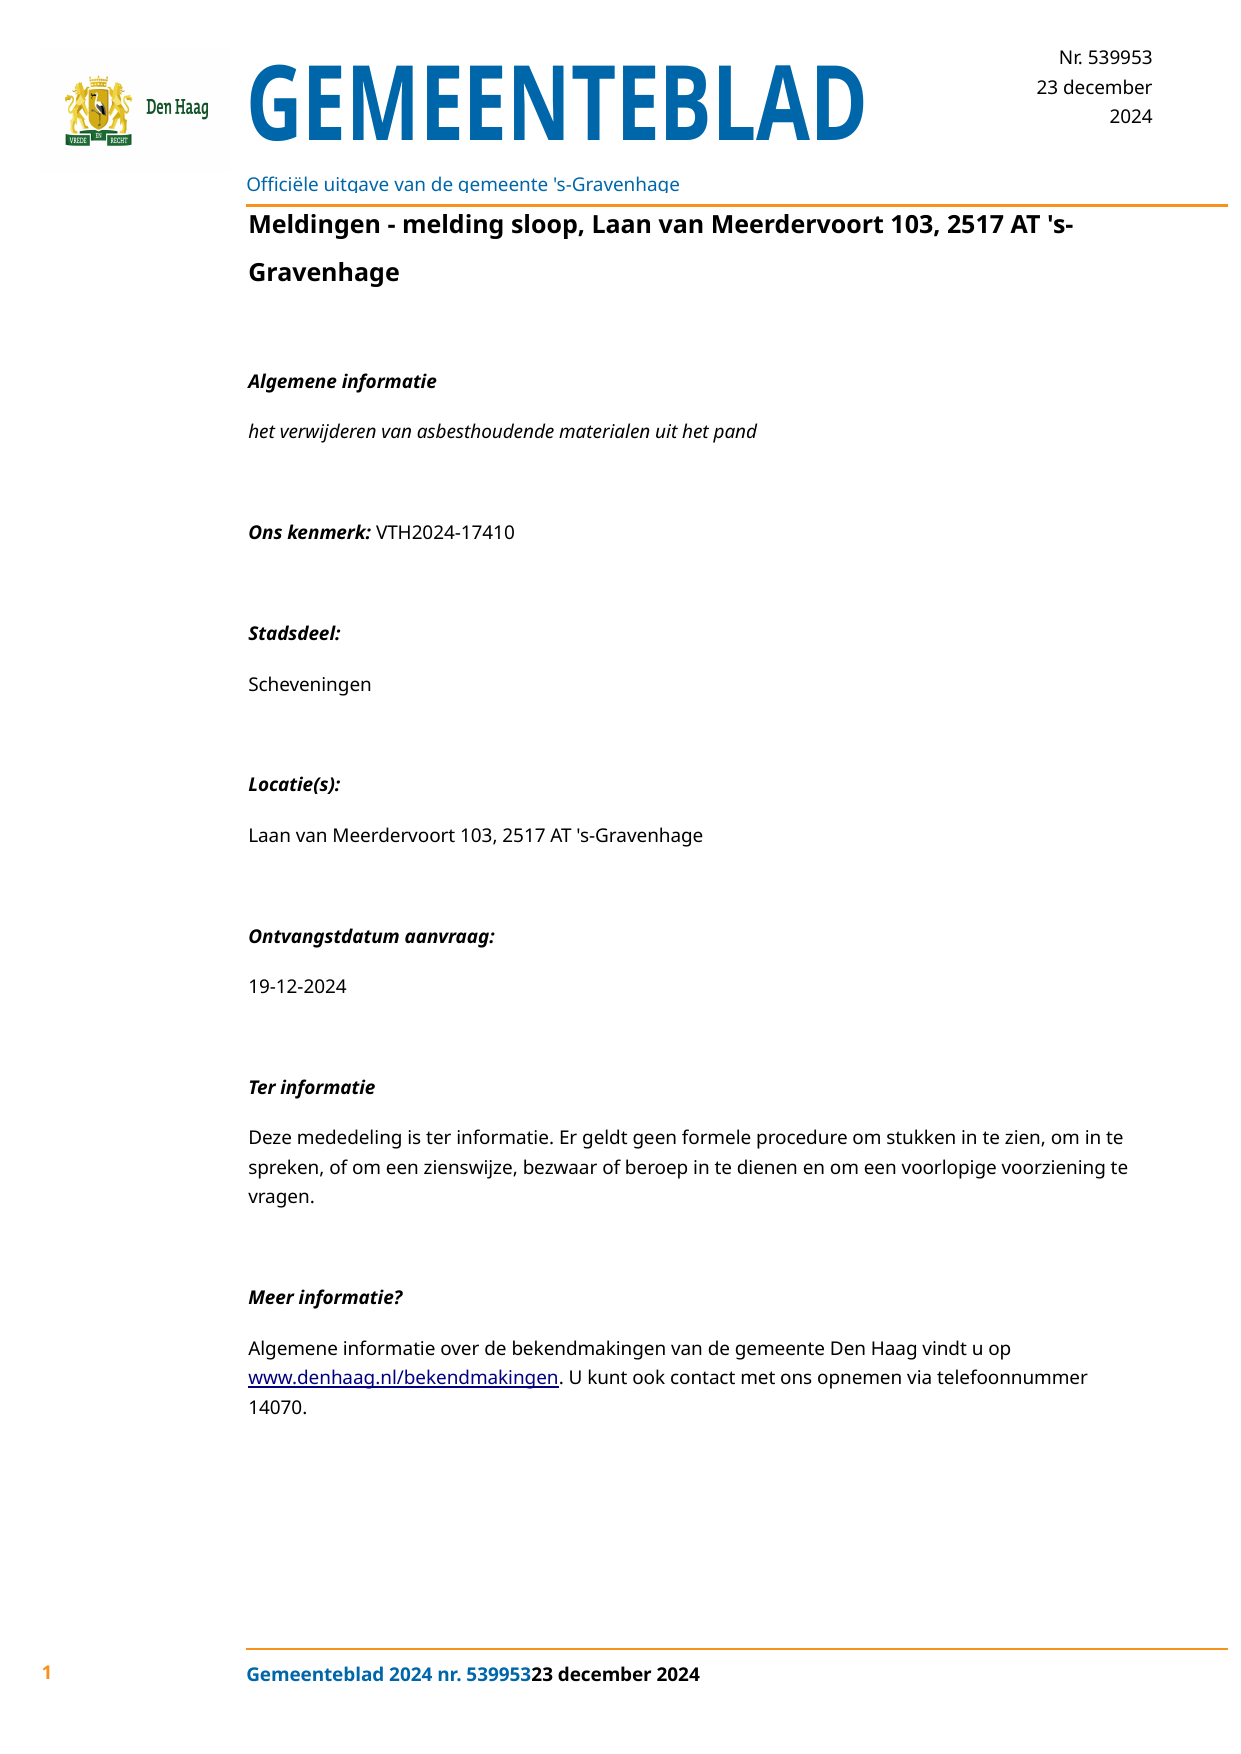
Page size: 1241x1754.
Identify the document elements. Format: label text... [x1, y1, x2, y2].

text het verwijderen van asbesthoudende materialen uit het pand [248, 419, 1152, 444]
text Algemene informatie [248, 368, 1152, 394]
text Ons kenmerk: VTH2024-17410 [248, 519, 1152, 545]
text Stadsdeel: [248, 620, 1152, 646]
text Algemene informatie over de bekendmakingen van de gemeente Den Haag vindt u op www.denhaag.nl/bekendmakingen. U kunt ook contact met ons opnemen via telefoonnummer 14070. [248, 1335, 1152, 1420]
text Meer informatie? [248, 1284, 1152, 1310]
picture [41, 47, 231, 172]
text Ter informatie [248, 1074, 1152, 1100]
text Deze mededeling is ter informatie. Er geldt geen formele procedure om stukken in te zien, om in te spreken, of om een zienswijze, bezwaar of beroep in te dienen en om een voorlopige voorziening te vragen. [248, 1124, 1152, 1209]
text Locatie(s): [248, 772, 1152, 797]
text 19-12-2024 [248, 973, 1152, 999]
text Laan van Meerdervoort 103, 2517 AT 's-Gravenhage [248, 822, 1152, 848]
text Meldingen - melding sloop, Laan van Meerdervoort 103, 2517 AT 's-Gravenhage [248, 207, 1152, 288]
text Ontvangstdatum aanvraag: [248, 923, 1152, 949]
text Scheveningen [248, 671, 1152, 697]
